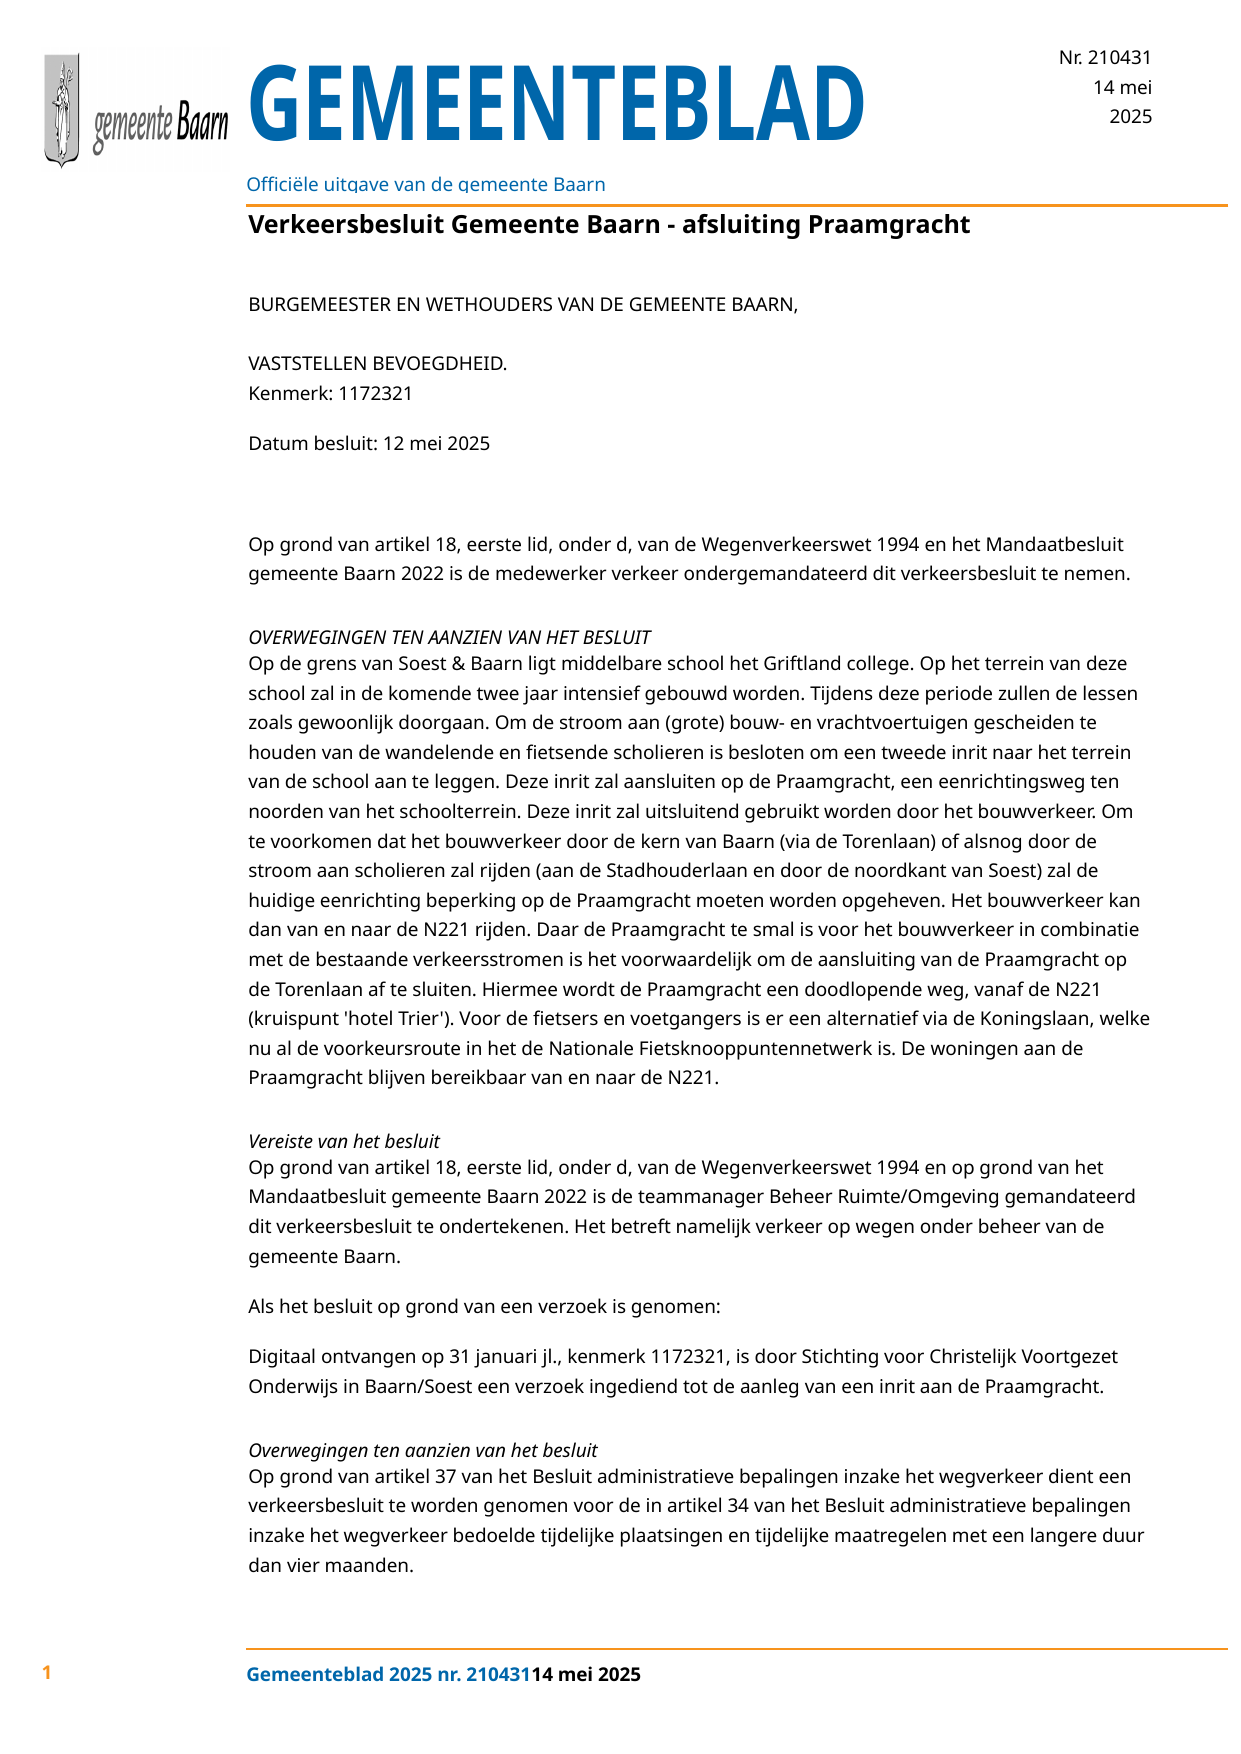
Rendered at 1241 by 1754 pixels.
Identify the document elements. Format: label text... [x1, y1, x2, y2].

text VASTSTELLEN BEVOEGDHEID. [248, 350, 1152, 376]
text Als het besluit op grond van een verzoek is genomen: [248, 1293, 1152, 1319]
text Vereiste van het besluit [248, 1128, 1152, 1154]
text Datum besluit: 12 mei 2025 [248, 430, 1152, 456]
text Op de grens van Soest & Baarn ligt middelbare school het Griftland college. Op het terrein van deze school zal in de komende twee jaar intensief gebouwd worden. Tijdens deze periode zullen de lessen zoals gewoonlijk doorgaan. Om de stroom aan (grote) bouw- en vrachtvoertuigen gescheiden te houden van de wandelende en fietsende scholieren is besloten om een tweede inrit naar het terrein van de school aan te leggen. Deze inrit zal aansluiten op de Praamgracht, een eenrichtingsweg ten noorden van het schoolterrein. Deze inrit zal uitsluitend gebruikt worden door het bouwverkeer. Om te voorkomen dat het bouwverkeer door de kern van Baarn (via de Torenlaan) of alsnog door de stroom aan scholieren zal rijden (aan de Stadhouderlaan en door de noordkant van Soest) zal de huidige eenrichting beperking op de Praamgracht moeten worden opgeheven. Het bouwverkeer kan dan van en naar de N221 rijden. Daar de Praamgracht te smal is voor het bouwverkeer in combinatie met de bestaande verkeersstromen is het voorwaardelijk om de aansluiting van de Praamgracht op de Torenlaan af te sluiten. Hiermee wordt de Praamgracht een doodlopende weg, vanaf de N221 (kruispunt 'hotel Trier'). Voor de fietsers en voetgangers is er een alternatief via de Koningslaan, welke nu al de voorkeursroute in het de Nationale Fietsknooppuntennetwerk is. De woningen aan de Praamgracht blijven bereikbaar van en naar de N221. [248, 650, 1152, 1090]
text Op grond van artikel 18, eerste lid, onder d, van de Wegenverkeerswet 1994 en het Mandaatbesluit gemeente Baarn 2022 is de medewerker verkeer ondergemandateerd dit verkeersbesluit te nemen. [248, 531, 1152, 586]
text Op grond van artikel 18, eerste lid, onder d, van de Wegenverkeerswet 1994 en op grond van het Mandaatbesluit gemeente Baarn 2022 is de teammanager Beheer Ruimte/Omgeving gemandateerd dit verkeersbesluit te ondertekenen. Het betreft namelijk verkeer op wegen onder beheer van de gemeente Baarn. [248, 1154, 1152, 1269]
text Overwegingen ten aanzien van het besluit [248, 1437, 1152, 1463]
text OVERWEGINGEN TEN AANZIEN VAN HET BESLUIT [248, 624, 1152, 650]
text Kenmerk: 1172321 [248, 380, 1152, 406]
text Verkeersbesluit Gemeente Baarn - afsluiting Praamgracht [248, 207, 1152, 241]
text BURGEMEESTER EN WETHOUDERS VAN DE GEMEENTE BAARN, [248, 291, 1152, 317]
picture [41, 47, 231, 172]
text Digitaal ontvangen op 31 januari jl., kenmerk 1172321, is door Stichting voor Christelijk Voortgezet Onderwijs in Baarn/Soest een verzoek ingediend tot de aanleg van een inrit aan de Praamgracht. [248, 1344, 1152, 1399]
text Op grond van artikel 37 van het Besluit administratieve bepalingen inzake het wegverkeer dient een verkeersbesluit te worden genomen voor de in artikel 34 van het Besluit administratieve bepalingen inzake het wegverkeer bedoelde tijdelijke plaatsingen en tijdelijke maatregelen met een langere duur dan vier maanden. [248, 1463, 1152, 1577]
